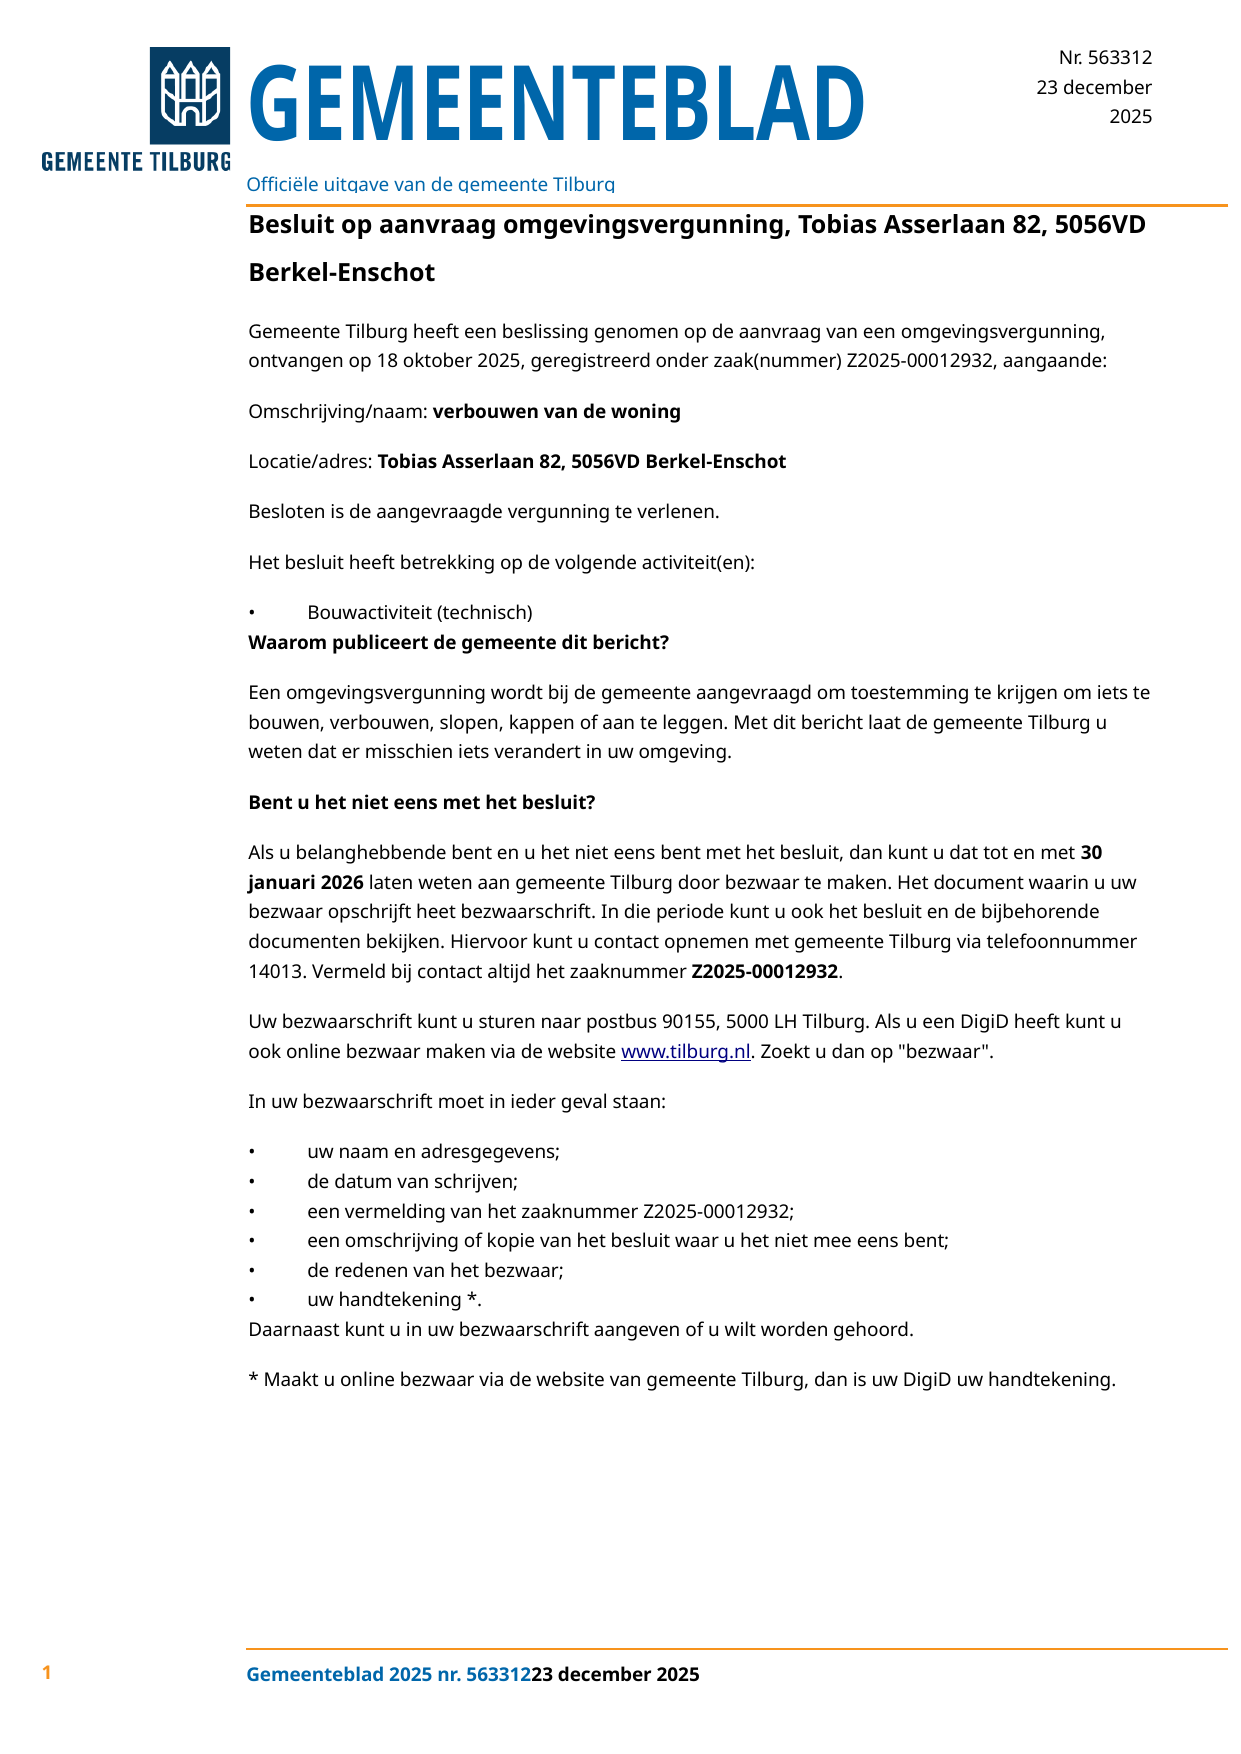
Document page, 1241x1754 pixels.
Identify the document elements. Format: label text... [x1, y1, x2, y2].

list Bouwactiviteit (technisch) [248, 599, 1152, 625]
list een vermelding van het zaaknummer Z2025-00012932; [248, 1198, 1152, 1224]
text In uw bezwaarschrift moet in ieder geval staan: [248, 1088, 1152, 1114]
text Het besluit heeft betrekking op de volgende activiteit(en): [248, 549, 1152, 575]
text Waarom publiceert de gemeente dit bericht? [248, 629, 1152, 655]
text Locatie/adres: Tobias Asserlaan 82, 5056VD Berkel-Enschot [248, 448, 1152, 474]
text Uw bezwaarschrift kunt u sturen naar postbus 90155, 5000 LH Tilburg. Als u een DigiD heeft kunt u ook online bezwaar maken via de website www.tilburg.nl. Zoekt u dan op "bezwaar". [248, 1008, 1152, 1064]
list de redenen van het bezwaar; [248, 1257, 1152, 1283]
text Bent u het niet eens met het besluit? [248, 789, 1152, 815]
picture [41, 47, 231, 172]
text Omschrijving/naam: verbouwen van de woning [248, 398, 1152, 424]
text Besloten is de aangevraagde vergunning te verlenen. [248, 499, 1152, 524]
text Als u belanghebbende bent en u het niet eens bent met het besluit, dan kunt u dat tot en met 30 januari 2026 laten weten aan gemeente Tilburg door bezwaar te maken. Het document waarin u uw bezwaar opschrijft heet bezwaarschrift. In die periode kunt u ook het besluit en de bijbehorende documenten bekijken. Hiervoor kunt u contact opnemen met gemeente Tilburg via telefoonnummer 14013. Vermeld bij contact altijd het zaaknummer Z2025-00012932. [248, 839, 1152, 984]
list een omschrijving of kopie van het besluit waar u het niet mee eens bent; [248, 1227, 1152, 1253]
list de datum van schrijven; [248, 1168, 1152, 1194]
text Een omgevingsvergunning wordt bij de gemeente aangevraagd om toestemming te krijgen om iets te bouwen, verbouwen, slopen, kappen of aan te leggen. Met dit bericht laat de gemeente Tilburg u weten dat er misschien iets verandert in uw omgeving. [248, 679, 1152, 764]
text * Maakt u online bezwaar via de website van gemeente Tilburg, dan is uw DigiD uw handtekening. [248, 1367, 1152, 1392]
text Besluit op aanvraag omgevingsvergunning, Tobias Asserlaan 82, 5056VD Berkel-Enschot [248, 207, 1152, 288]
list uw naam en adresgegevens; [248, 1139, 1152, 1164]
text Daarnaast kunt u in uw bezwaarschrift aangeven of u wilt worden gehoord. [248, 1316, 1152, 1342]
text Gemeente Tilburg heeft een beslissing genomen op de aanvraag van een omgevingsvergunning, ontvangen op 18 oktober 2025, geregistreerd onder zaak(nummer) Z2025-00012932, aangaande: [248, 318, 1152, 373]
list uw handtekening *. [248, 1287, 1152, 1312]
